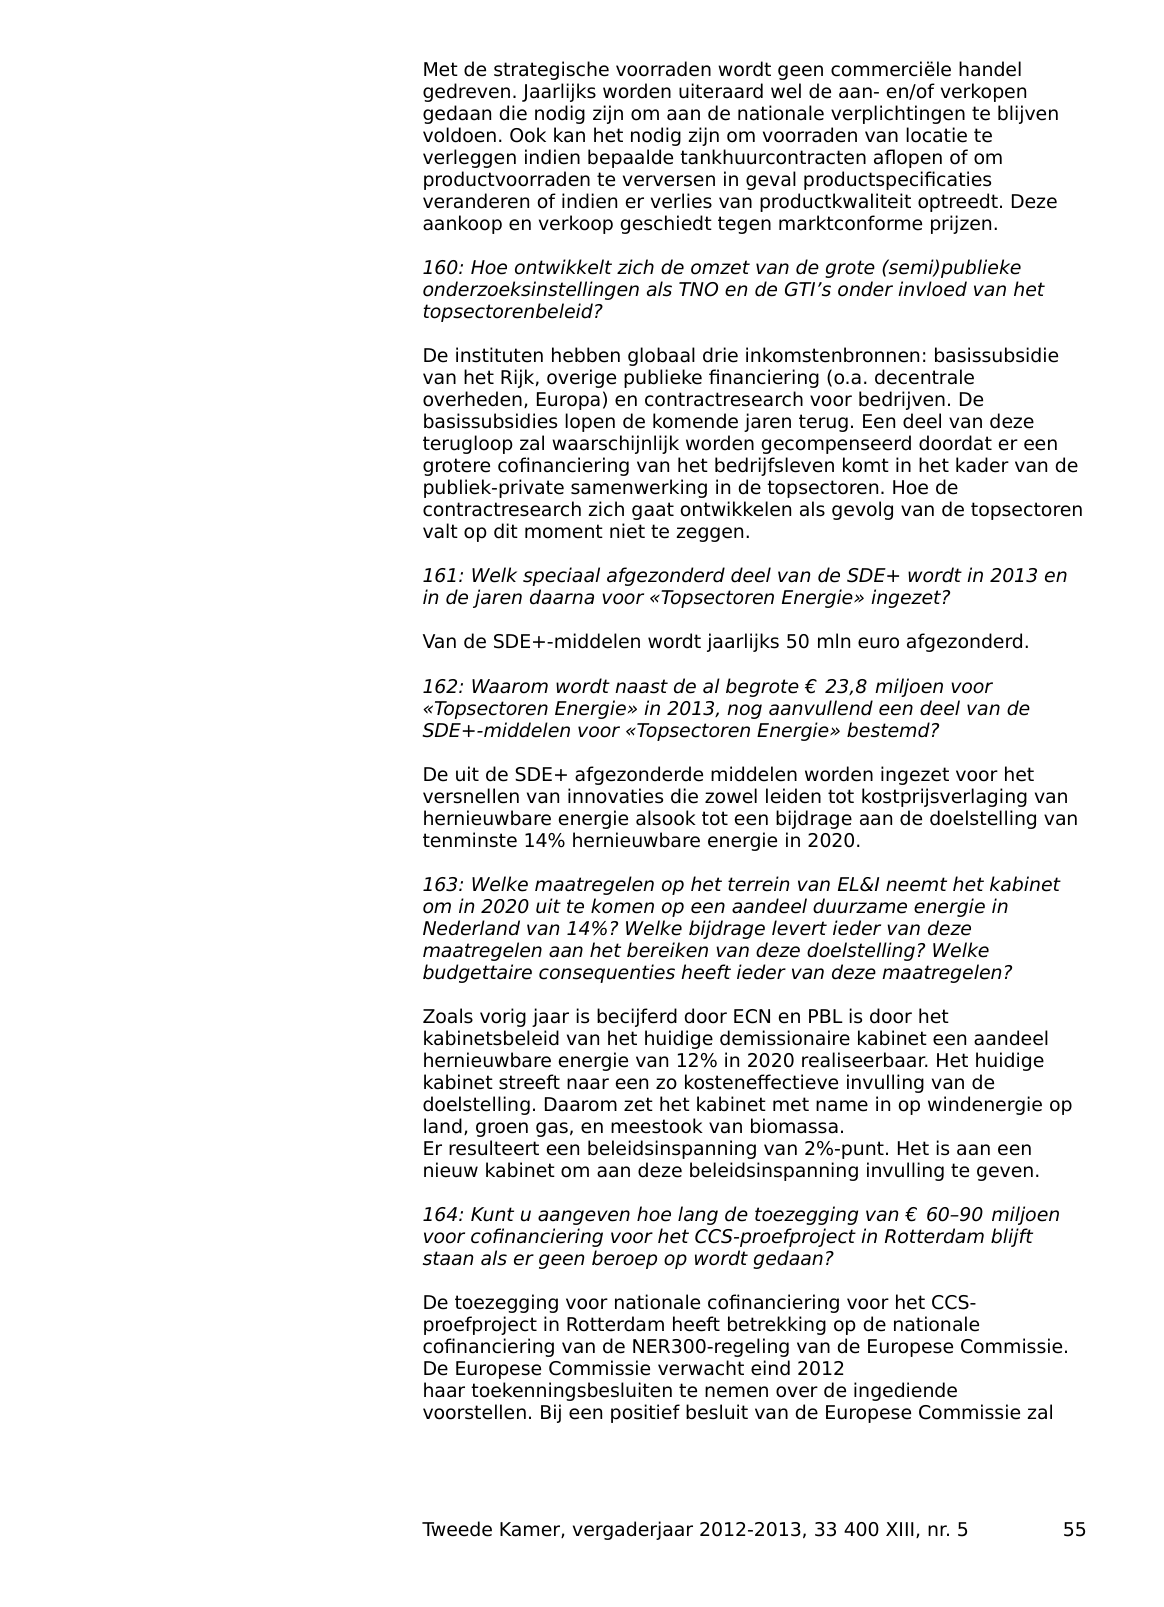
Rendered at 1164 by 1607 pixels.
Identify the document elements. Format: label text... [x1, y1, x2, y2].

text De uit de SDE+ afgezonderde middelen worden ingezet voor het versnellen van innovaties die zowel leiden tot kostprijsverlaging van hernieuwbare energie alsook tot een bijdrage aan de doelstelling van tenminste 14% hernieuwbare energie in 2020. [422, 764, 1087, 852]
text 161: Welk speciaal afgezonderd deel van de SDE+ wordt in 2013 en in de jaren daarna voor «Topsectoren Energie» ingezet? [422, 565, 1087, 609]
text 164: Kunt u aangeven hoe lang de toezegging van € 60–90 miljoen voor cofinanciering voor het CCS-proefproject in Rotterdam blijft staan als er geen beroep op wordt gedaan? [422, 1204, 1087, 1270]
text 160: Hoe ontwikkelt zich de omzet van de grote (semi)publieke onderzoeksinstellingen als TNO en de GTI’s onder invloed van het topsectorenbeleid? [422, 257, 1087, 323]
text De instituten hebben globaal drie inkomstenbronnen: basissubsidie van het Rijk, overige publieke financiering (o.a. decentrale overheden, Europa) en contractresearch voor bedrijven. De basissubsidies lopen de komende jaren terug. Een deel van deze terugloop zal waarschijnlijk worden gecompenseerd doordat er een grotere cofinanciering van het bedrijfsleven komt in het kader van de publiek-private samenwerking in de topsectoren. Hoe de contractresearch zich gaat ontwikkelen als gevolg van de topsectoren valt op dit moment niet te zeggen. [422, 345, 1087, 543]
text Zoals vorig jaar is becijferd door ECN en PBL is door het kabinetsbeleid van het huidige demissionaire kabinet een aandeel hernieuwbare energie van 12% in 2020 realiseerbaar. Het huidige kabinet streeft naar een zo kosteneffectieve invulling van de doelstelling. Daarom zet het kabinet met name in op windenergie op land, groen gas, en meestook van biomassa. [422, 1006, 1087, 1138]
text De toezegging voor nationale cofinanciering voor het CCS-proefproject in Rotterdam heeft betrekking op de nationale cofinanciering van de NER300-regeling van de Europese Commissie. De Europese Commissie verwacht eind 2012 haar toekenningsbesluiten te nemen over de ingediende voorstellen. Bij een positief besluit van de Europese Commissie zal [422, 1292, 1087, 1424]
text 162: Waarom wordt naast de al begrote € 23,8 miljoen voor «Topsectoren Energie» in 2013, nog aanvullend een deel van de SDE+-middelen voor «Topsectoren Energie» bestemd? [422, 676, 1087, 741]
text Met de strategische voorraden wordt geen commerciële handel gedreven. Jaarlijks worden uiteraard wel de aan- en/of verkopen gedaan die nodig zijn om aan de nationale verplichtingen te blijven voldoen. Ook kan het nodig zijn om voorraden van locatie te verleggen indien bepaalde tankhuurcontracten aflopen of om productvoorraden te verversen in geval productspecificaties veranderen of indien er verlies van productkwaliteit optreedt. Deze aankoop en verkoop geschiedt tegen marktconforme prijzen. [422, 59, 1087, 235]
text Er resulteert een beleidsinspanning van 2%-punt. Het is aan een nieuw kabinet om aan deze beleidsinspanning invulling te geven. [422, 1138, 1087, 1182]
text Van de SDE+-middelen wordt jaarlijks 50 mln euro afgezonderd. [422, 631, 1087, 653]
text 163: Welke maatregelen op het terrein van EL&I neemt het kabinet om in 2020 uit te komen op een aandeel duurzame energie in Nederland van 14%? Welke bijdrage levert ieder van deze maatregelen aan het bereiken van deze doelstelling? Welke budgettaire consequenties heeft ieder van deze maatregelen? [422, 874, 1087, 984]
